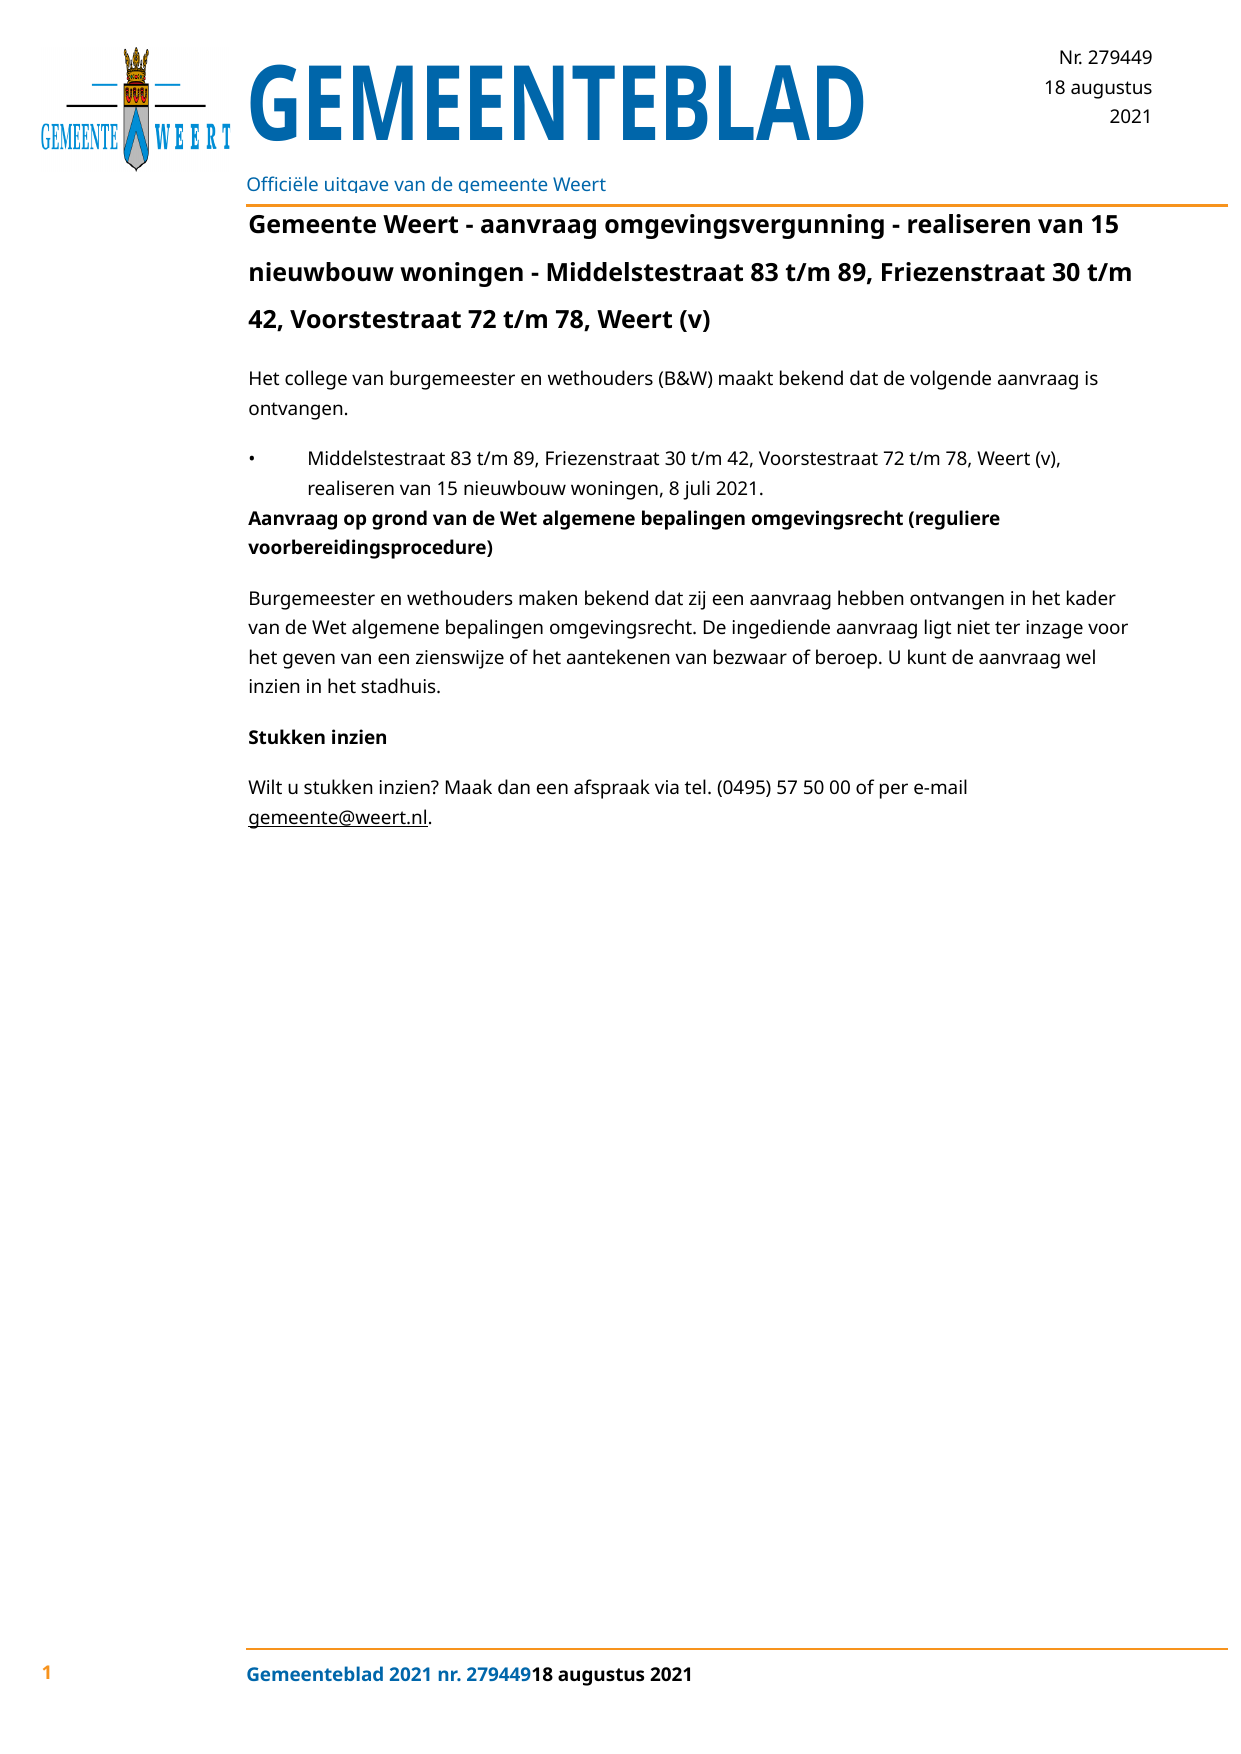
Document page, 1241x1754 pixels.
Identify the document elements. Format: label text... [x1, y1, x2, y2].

text Aanvraag op grond van de Wet algemene bepalingen omgevingsrecht (reguliere voorbereidingsprocedure) [248, 505, 1152, 560]
text Het college van burgemeester en wethouders (B&W) maakt bekend dat de volgende aanvraag is ontvangen. [248, 366, 1152, 421]
picture [41, 47, 231, 172]
list Middelstestraat 83 t/m 89, Friezenstraat 30 t/m 42, Voorstestraat 72 t/m 78, Weert (v), realiseren van 15 nieuwbouw woningen, 8 juli 2021. [248, 446, 1152, 501]
text Burgemeester en wethouders maken bekend dat zij een aanvraag hebben ontvangen in het kader van de Wet algemene bepalingen omgevingsrecht. De ingediende aanvraag ligt niet ter inzage voor het geven van een zienswijze of het aantekenen van bezwaar of beroep. U kunt de aanvraag wel inzien in het stadhuis. [248, 585, 1152, 699]
text Gemeente Weert - aanvraag omgevingsvergunning - realiseren van 15 nieuwbouw woningen - Middelstestraat 83 t/m 89, Friezenstraat 30 t/m 42, Voorstestraat 72 t/m 78, Weert (v) [248, 207, 1152, 336]
text Stukken inzien [248, 724, 1152, 749]
text Wilt u stukken inzien? Maak dan een afspraak via tel. (0495) 57 50 00 of per e-mail gemeente@weert.nl. [248, 774, 1152, 829]
